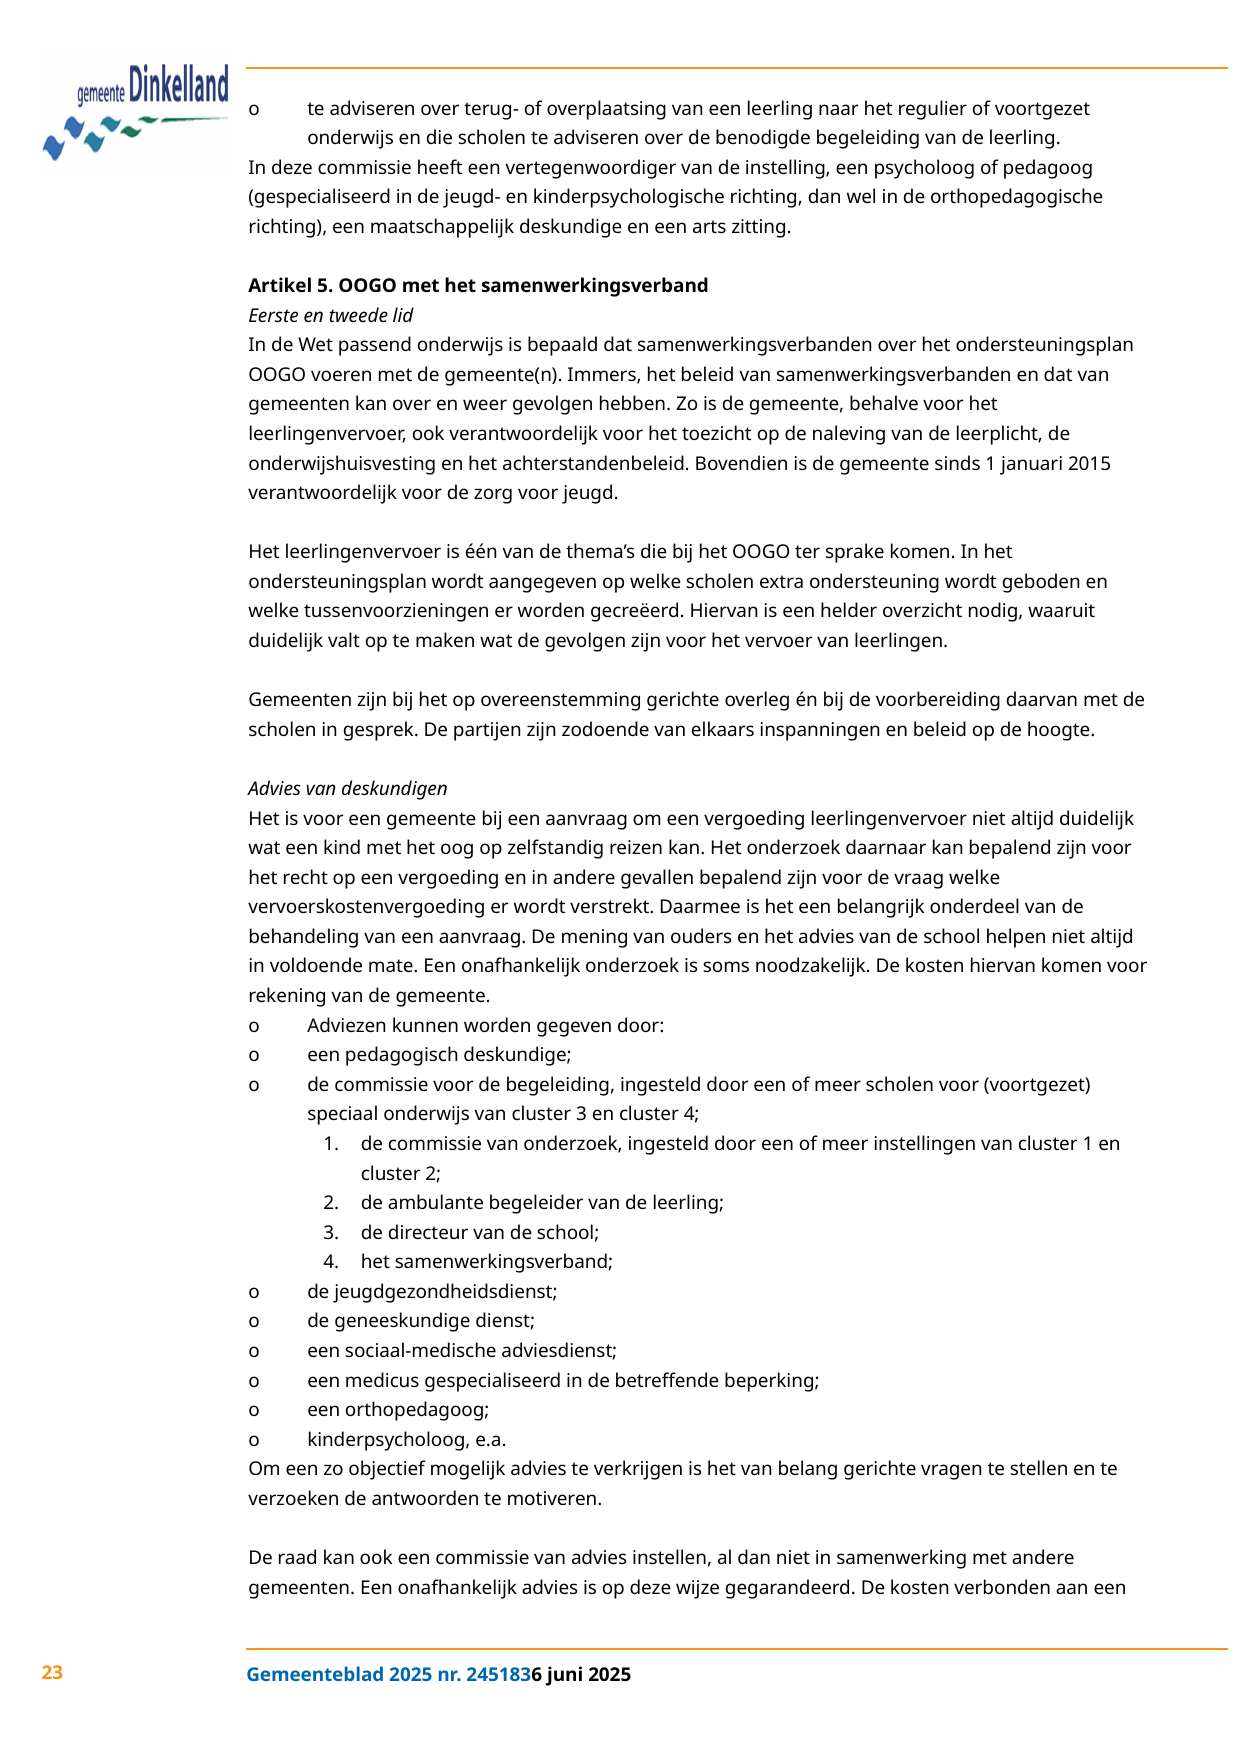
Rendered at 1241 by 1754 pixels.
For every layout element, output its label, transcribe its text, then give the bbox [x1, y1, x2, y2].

picture [41, 47, 231, 172]
text Om een zo objectief mogelijk advies te verkrijgen is het van belang gerichte vragen te stellen en te verzoeken de antwoorden te motiveren. [248, 1456, 1152, 1511]
text Gemeenten zijn bij het op overeenstemming gerichte overleg én bij de voorbereiding daarvan met de scholen in gesprek. De partijen zijn zodoende van elkaars inspanningen en beleid op de hoogte. [248, 686, 1152, 742]
list de commissie voor de begeleiding, ingesteld door een of meer scholen voor (voortgezet) speciaal onderwijs van cluster 3 en cluster 4; [248, 1071, 1152, 1126]
list de geneeskundige dienst; [248, 1308, 1152, 1333]
list de ambulante begeleider van de leerling; [323, 1189, 1152, 1215]
list het samenwerkingsverband; [323, 1248, 1152, 1274]
list een sociaal-medische adviesdienst; [248, 1337, 1152, 1363]
list Adviezen kunnen worden gegeven door: [248, 1012, 1152, 1038]
text Het leerlingenvervoer is één van de thema’s die bij het OOGO ter sprake komen. In het ondersteuningsplan wordt aangegeven op welke scholen extra ondersteuning wordt geboden en welke tussenvoorzieningen er worden gecreëerd. Hiervan is een helder overzicht nodig, waaruit duidelijk valt op te maken wat de gevolgen zijn voor het vervoer van leerlingen. [248, 538, 1152, 653]
list een pedagogisch deskundige; [248, 1041, 1152, 1067]
list een medicus gespecialiseerd in de betreffende beperking; [248, 1367, 1152, 1393]
text Advies van deskundigen [248, 775, 1152, 801]
text In de Wet passend onderwijs is bepaald dat samenwerkingsverbanden over het ondersteuningsplan OOGO voeren met de gemeente(n). Immers, het beleid van samenwerkingsverbanden en dat van gemeenten kan over en weer gevolgen hebben. Zo is de gemeente, behalve voor het leerlingenvervoer, ook verantwoordelijk voor het toezicht op de naleving van de leerplicht, de onderwijshuisvesting en het achterstandenbeleid. Bovendien is de gemeente sinds 1 januari 2015 verantwoordelijk voor de zorg voor jeugd. [248, 331, 1152, 505]
text De raad kan ook een commissie van advies instellen, al dan niet in samenwerking met andere gemeenten. Een onafhankelijk advies is op deze wijze gegarandeerd. De kosten verbonden aan een [248, 1544, 1152, 1600]
text Eerste en tweede lid [248, 302, 1152, 328]
text Artikel 5. OOGO met het samenwerkingsverband [248, 272, 1152, 298]
list de jeugdgezondheidsdienst; [248, 1278, 1152, 1304]
list een orthopedagoog; [248, 1396, 1152, 1422]
list de directeur van de school; [323, 1219, 1152, 1245]
text In deze commissie heeft een vertegenwoordiger van de instelling, een psycholoog of pedagoog (gespecialiseerd in de jeugd- en kinderpsychologische richting, dan wel in de orthopedagogische richting), een maatschappelijk deskundige en een arts zitting. [248, 154, 1152, 239]
list kinderpsycholoog, e.a. [248, 1426, 1152, 1452]
list te adviseren over terug- of overplaatsing van een leerling naar het regulier of voortgezet onderwijs en die scholen te adviseren over de benodigde begeleiding van de leerling. [248, 95, 1152, 150]
text Het is voor een gemeente bij een aanvraag om een vergoeding leerlingenvervoer niet altijd duidelijk wat een kind met het oog op zelfstandig reizen kan. Het onderzoek daarnaar kan bepalend zijn voor het recht op een vergoeding en in andere gevallen bepalend zijn voor de vraag welke vervoerskostenvergoeding er wordt verstrekt. Daarmee is het een belangrijk onderdeel van de behandeling van een aanvraag. De mening van ouders en het advies van de school helpen niet altijd in voldoende mate. Een onafhankelijk onderzoek is soms noodzakelijk. De kosten hiervan komen voor rekening van de gemeente. [248, 805, 1152, 1008]
list de commissie van onderzoek, ingesteld door een of meer instellingen van cluster 1 en cluster 2; [323, 1130, 1152, 1186]
